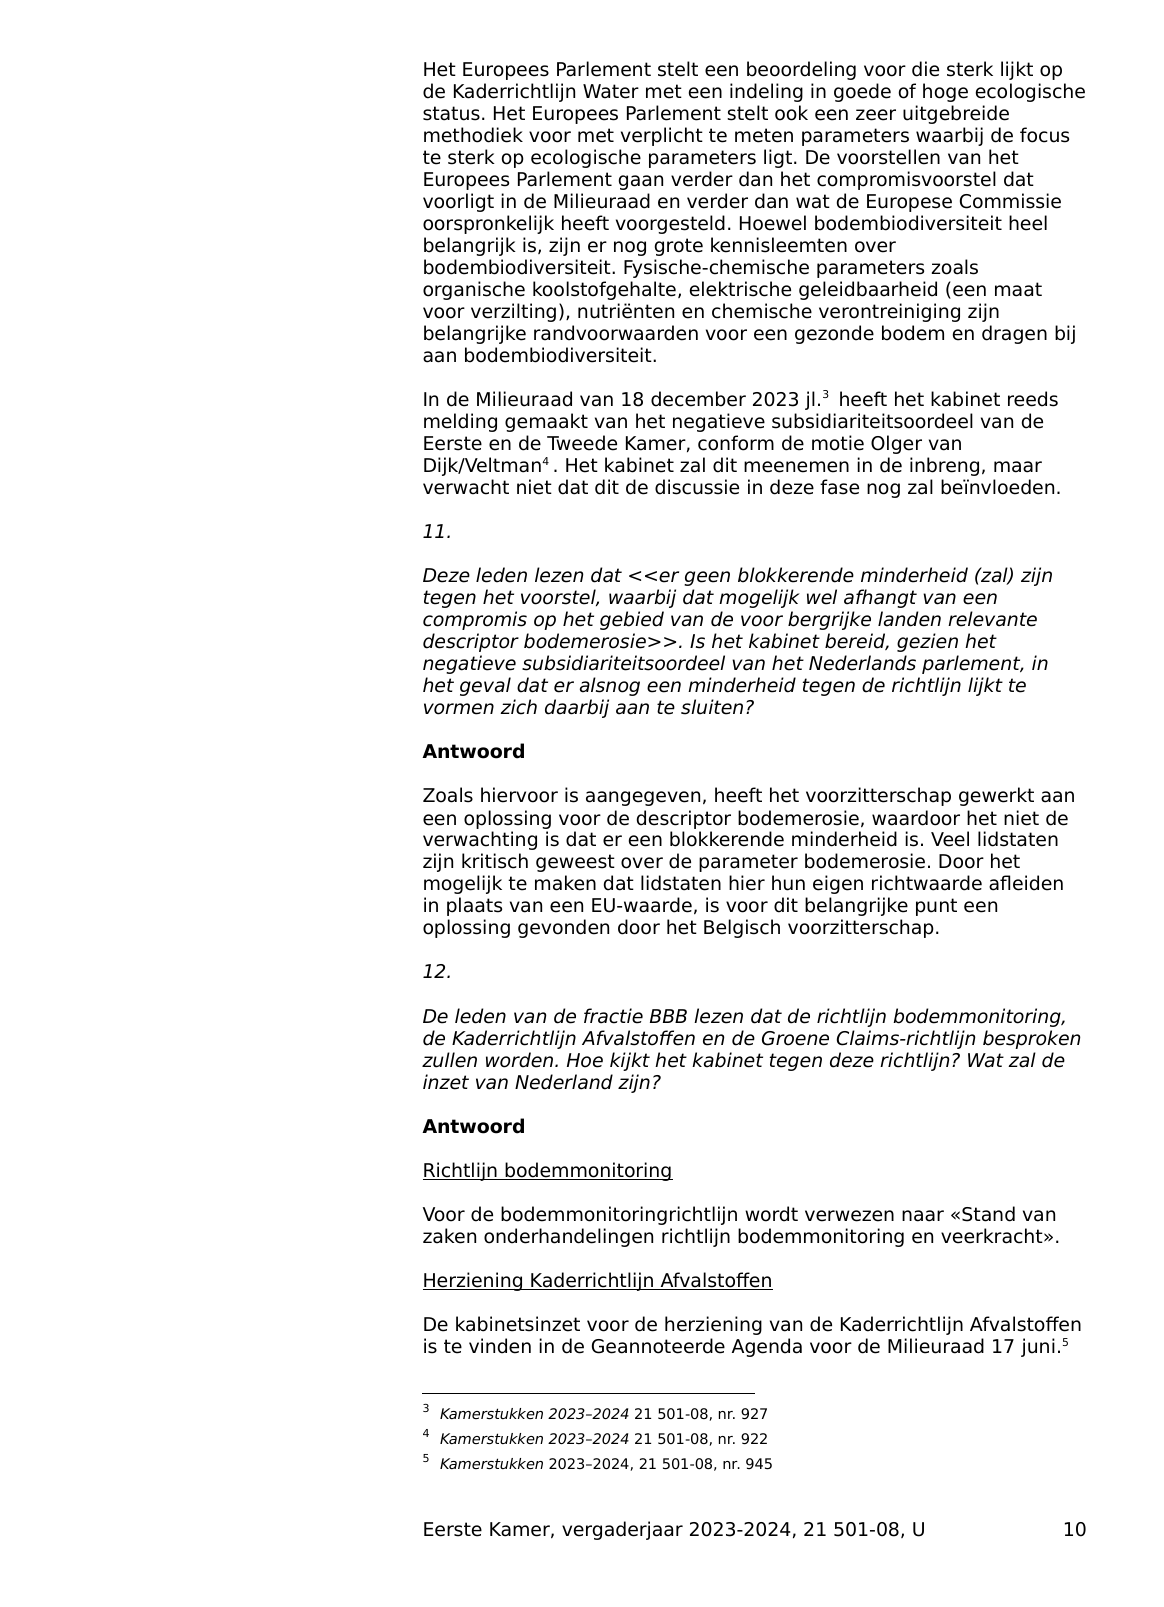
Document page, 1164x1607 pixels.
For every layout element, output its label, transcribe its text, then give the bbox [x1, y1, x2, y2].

subtitle Herziening Kaderrichtlijn Afvalstoffen [422, 1270, 1087, 1292]
text Voor de bodemmonitoringrichtlijn wordt verwezen naar «Stand van zaken onderhandelingen richtlijn bodemmonitoring en veerkracht». [422, 1204, 1087, 1248]
subtitle Richtlijn bodemmonitoring [422, 1160, 1087, 1182]
text Deze leden lezen dat <<er geen blokkerende minderheid (zal) zijn tegen het voorstel, waarbij dat mogelijk wel afhangt van een compromis op het gebied van de voor bergrijke landen relevante descriptor bodemerosie>>. Is het kabinet bereid, gezien het negatieve subsidiariteitsoordeel van het Nederlands parlement, in het geval dat er alsnog een minderheid tegen de richtlijn lijkt te vormen zich daarbij aan te sluiten? [422, 565, 1087, 719]
text Kamerstukken 2023–2024, 21 501-08, nr. 945 [422, 1452, 1087, 1474]
text In de Milieuraad van 18 december 2023 jl. heeft het kabinet reeds melding gemaakt van het negatieve subsidiariteitsoordeel van de Eerste en de Tweede Kamer, conform de motie Olger van Dijk/Veltman. Het kabinet zal dit meenemen in de inbreng, maar verwacht niet dat dit de discussie in deze fase nog zal beïnvloeden. [422, 389, 1087, 499]
text Het Europees Parlement stelt een beoordeling voor die sterk lijkt op de Kaderrichtlijn Water met een indeling in goede of hoge ecologische status. Het Europees Parlement stelt ook een zeer uitgebreide methodiek voor met verplicht te meten parameters waarbij de focus te sterk op ecologische parameters ligt. De voorstellen van het Europees Parlement gaan verder dan het compromisvoorstel dat voorligt in de Milieuraad en verder dan wat de Europese Commissie oorspronkelijk heeft voorgesteld. Hoewel bodembiodiversiteit heel belangrijk is, zijn er nog grote kennisleemten over bodembiodiversiteit. Fysische-chemische parameters zoals organische koolstofgehalte, elektrische geleidbaarheid (een maat voor verzilting), nutriënten en chemische verontreiniging zijn belangrijke randvoorwaarden voor een gezonde bodem en dragen bij aan bodembiodiversiteit. [422, 59, 1087, 367]
subtitle Antwoord [422, 1116, 1087, 1138]
text Kamerstukken 2023–2024 21 501-08, nr. 922 [422, 1427, 1087, 1449]
text Zoals hiervoor is aangegeven, heeft het voorzitterschap gewerkt aan een oplossing voor de descriptor bodemerosie, waardoor het niet de verwachting is dat er een blokkerende minderheid is. Veel lidstaten zijn kritisch geweest over de parameter bodemerosie. Door het mogelijk te maken dat lidstaten hier hun eigen richtwaarde afleiden in plaats van een EU-waarde, is voor dit belangrijke punt een oplossing gevonden door het Belgisch voorzitterschap. [422, 785, 1087, 939]
subtitle 12. [422, 961, 1087, 983]
text De kabinetsinzet voor de herziening van de Kaderrichtlijn Afvalstoffen is te vinden in de Geannoteerde Agenda voor de Milieuraad 17 juni. [422, 1314, 1087, 1358]
subtitle 11. [422, 521, 1087, 543]
subtitle Antwoord [422, 741, 1087, 763]
text De leden van de fractie BBB lezen dat de richtlijn bodemmonitoring, de Kaderrichtlijn Afvalstoffen en de Groene Claims-richtlijn besproken zullen worden. Hoe kijkt het kabinet tegen deze richtlijn? Wat zal de inzet van Nederland zijn? [422, 1006, 1087, 1093]
text Kamerstukken 2023–2024 21 501-08, nr. 927 [422, 1402, 1087, 1424]
